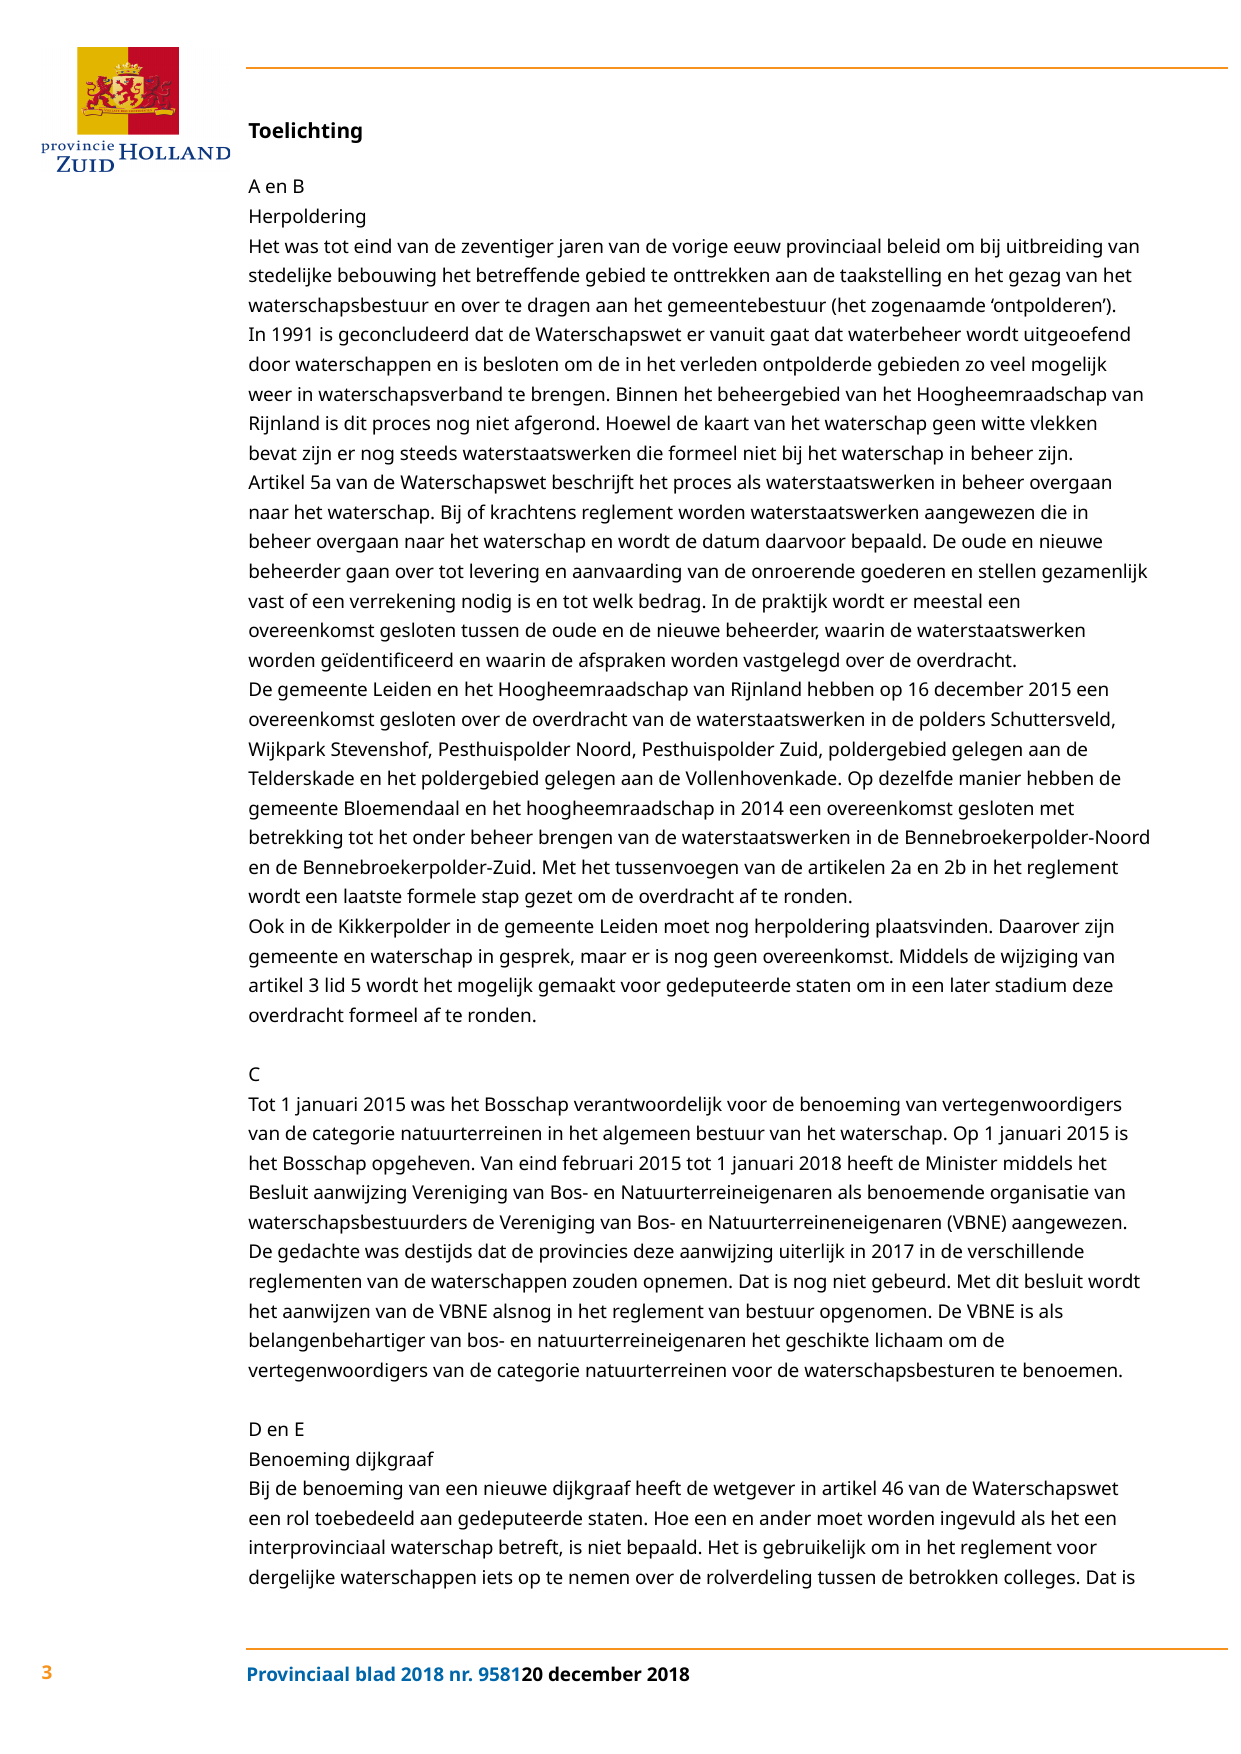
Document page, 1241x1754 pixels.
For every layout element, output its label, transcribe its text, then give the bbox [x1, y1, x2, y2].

text In 1991 is geconcludeerd dat de Waterschapswet er vanuit gaat dat waterbeheer wordt uitgeoefend door waterschappen en is besloten om de in het verleden ontpolderde gebieden zo veel mogelijk weer in waterschapsverband te brengen. Binnen het beheergebied van het Hoogheemraadschap van Rijnland is dit proces nog niet afgerond. Hoewel de kaart van het waterschap geen witte vlekken bevat zijn er nog steeds waterstaatswerken die formeel niet bij het waterschap in beheer zijn. [248, 322, 1152, 466]
text Artikel 5a van de Waterschapswet beschrijft het proces als waterstaatswerken in beheer overgaan naar het waterschap. Bij of krachtens reglement worden waterstaatswerken aangewezen die in beheer overgaan naar het waterschap en wordt de datum daarvoor bepaald. De oude en nieuwe beheerder gaan over tot levering en aanvaarding van de onroerende goederen en stellen gezamenlijk vast of een verrekening nodig is en tot welk bedrag. In de praktijk wordt er meestal een overeenkomst gesloten tussen de oude en de nieuwe beheerder, waarin de waterstaatswerken worden geïdentificeerd en waarin de afspraken worden vastgelegd over de overdracht. [248, 469, 1152, 673]
text A en B [248, 174, 1152, 199]
text Ook in de Kikkerpolder in de gemeente Leiden moet nog herpoldering plaatsvinden. Daarover zijn gemeente en waterschap in gesprek, maar er is nog geen overeenkomst. Middels de wijziging van artikel 3 lid 5 wordt het mogelijk gemaakt voor gedeputeerde staten om in een later stadium deze overdracht formeel af te ronden. [248, 913, 1152, 1028]
text Het was tot eind van de zeventiger jaren van de vorige eeuw provinciaal beleid om bij uitbreiding van stedelijke bebouwing het betreffende gebied te onttrekken aan de taakstelling en het gezag van het waterschapsbestuur en over te dragen aan het gemeentebestuur (het zogenaamde ‘ontpolderen’). [248, 233, 1152, 318]
text Toelichting [248, 116, 1152, 144]
text Bij de benoeming van een nieuwe dijkgraaf heeft de wetgever in artikel 46 van de Waterschapswet een rol toebedeeld aan gedeputeerde staten. Hoe een en ander moet worden ingevuld als het een interprovinciaal waterschap betreft, is niet bepaald. Het is gebruikelijk om in het reglement voor dergelijke waterschappen iets op te nemen over de rolverdeling tussen de betrokken colleges. Dat is [248, 1475, 1152, 1590]
text C [248, 1061, 1152, 1087]
text Herpoldering [248, 203, 1152, 229]
text De gemeente Leiden en het Hoogheemraadschap van Rijnland hebben op 16 december 2015 een overeenkomst gesloten over de overdracht van de waterstaatswerken in de polders Schuttersveld, Wijkpark Stevenshof, Pesthuispolder Noord, Pesthuispolder Zuid, poldergebied gelegen aan de Telderskade en het poldergebied gelegen aan de Vollenhovenkade. Op dezelfde manier hebben de gemeente Bloemendaal en het hoogheemraadschap in 2014 een overeenkomst gesloten met betrekking tot het onder beheer brengen van de waterstaatswerken in de Bennebroekerpolder-Noord en de Bennebroekerpolder-Zuid. Met het tussenvoegen van de artikelen 2a en 2b in het reglement wordt een laatste formele stap gezet om de overdracht af te ronden. [248, 677, 1152, 909]
text Tot 1 januari 2015 was het Bosschap verantwoordelijk voor de benoeming van vertegenwoordigers van de categorie natuurterreinen in het algemeen bestuur van het waterschap. Op 1 januari 2015 is het Bosschap opgeheven. Van eind februari 2015 tot 1 januari 2018 heeft de Minister middels het Besluit aanwijzing Vereniging van Bos- en Natuurterreineigenaren als benoemende organisatie van waterschapsbestuurders de Vereniging van Bos- en Natuurterreineneigenaren (VBNE) aangewezen. De gedachte was destijds dat de provincies deze aanwijzing uiterlijk in 2017 in de verschillende reglementen van de waterschappen zouden opnemen. Dat is nog niet gebeurd. Met dit besluit wordt het aanwijzen van de VBNE alsnog in het reglement van bestuur opgenomen. De VBNE is als belangenbehartiger van bos- en natuurterreineigenaren het geschikte lichaam om de vertegenwoordigers van de categorie natuurterreinen voor de waterschapsbesturen te benoemen. [248, 1091, 1152, 1383]
text D en E [248, 1416, 1152, 1442]
text Benoeming dijkgraaf [248, 1446, 1152, 1472]
picture [41, 47, 231, 172]
